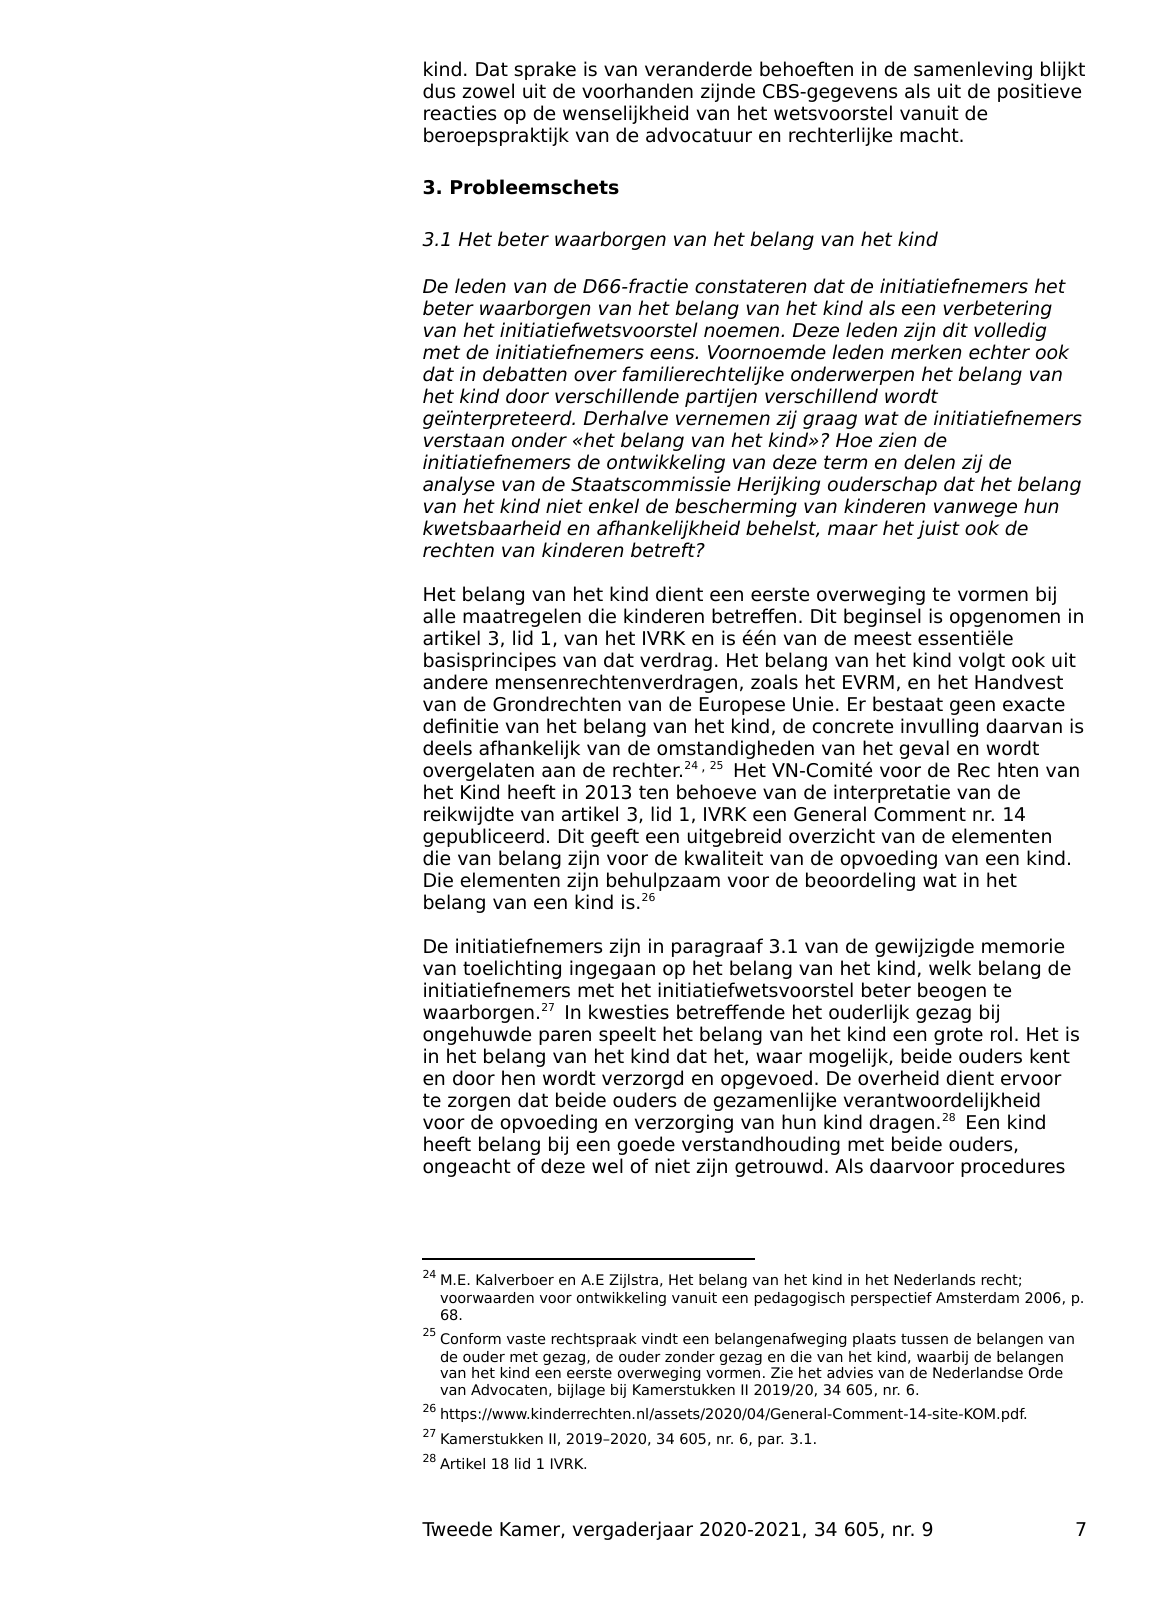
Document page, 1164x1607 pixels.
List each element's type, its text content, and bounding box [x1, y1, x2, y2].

subtitle 3.1 Het beter waarborgen van het belang van het kind [422, 229, 1087, 251]
subtitle 3. Probleemschets [422, 177, 1087, 199]
text De initiatiefnemers zijn in paragraaf 3.1 van de gewijzigde memorie van toelichting ingegaan op het belang van het kind, welk belang de initiatiefnemers met het initiatiefwetsvoorstel beter beogen te waarborgen. In kwesties betreffende het ouderlijk gezag bij ongehuwde paren speelt het belang van het kind een grote rol. Het is in het belang van het kind dat het, waar mogelijk, beide ouders kent en door hen wordt verzorgd en opgevoed. De overheid dient ervoor te zorgen dat beide ouders de gezamenlijke verantwoordelijkheid voor de opvoeding en verzorging van hun kind dragen. Een kind heeft belang bij een goede verstandhouding met beide ouders, ongeacht of deze wel of niet zijn getrouwd. Als daarvoor procedures [422, 936, 1087, 1177]
text Kamerstukken II, 2019–2020, 34 605, nr. 6, par. 3.1. [422, 1427, 1087, 1449]
text Conform vaste rechtspraak vindt een belangenafweging plaats tussen de belangen van de ouder met gezag, de ouder zonder gezag en die van het kind, waarbij de belangen van het kind een eerste overweging vormen. Zie het advies van de Nederlandse Orde van Advocaten, bijlage bij Kamerstukken II 2019/20, 34 605, nr. 6. [422, 1327, 1087, 1399]
text De leden van de D66-fractie constateren dat de initiatiefnemers het beter waarborgen van het belang van het kind als een verbetering van het initiatiefwetsvoorstel noemen. Deze leden zijn dit volledig met de initiatiefnemers eens. Voornoemde leden merken echter ook dat in debatten over familierechtelijke onderwerpen het belang van het kind door verschillende partijen verschillend wordt geïnterpreteerd. Derhalve vernemen zij graag wat de initiatiefnemers verstaan onder «het belang van het kind»? Hoe zien de initiatiefnemers de ontwikkeling van deze term en delen zij de analyse van de Staatscommissie Herijking ouderschap dat het belang van het kind niet enkel de bescherming van kinderen vanwege hun kwetsbaarheid en afhankelijkheid behelst, maar het juist ook de rechten van kinderen betreft? [422, 276, 1087, 562]
text Het belang van het kind dient een eerste overweging te vormen bij alle maatregelen die kinderen betreffen. Dit beginsel is opgenomen in artikel 3, lid 1, van het IVRK en is één van de meest essentiële basisprincipes van dat verdrag. Het belang van het kind volgt ook uit andere mensenrechtenverdragen, zoals het EVRM, en het Handvest van de Grondrechten van de Europese Unie. Er bestaat geen exacte definitie van het belang van het kind, de concrete invulling daarvan is deels afhankelijk van de omstandigheden van het geval en wordt overgelaten aan de rechter., Het VN-Comité voor de Rec hten van het Kind heeft in 2013 ten behoeve van de interpretatie van de reikwijdte van artikel 3, lid 1, IVRK een General Comment nr. 14 gepubliceerd. Dit geeft een uitgebreid overzicht van de elementen die van belang zijn voor de kwaliteit van de opvoeding van een kind. Die elementen zijn behulpzaam voor de beoordeling wat in het belang van een kind is. [422, 584, 1087, 913]
text https://www.kinderrechten.nl/assets/2020/04/General-Comment-14-site-KOM.pdf. [422, 1402, 1087, 1424]
text kind. Dat sprake is van veranderde behoeften in de samenleving blijkt dus zowel uit de voorhanden zijnde CBS-gegevens als uit de positieve reacties op de wenselijkheid van het wetsvoorstel vanuit de beroepspraktijk van de advocatuur en rechterlijke macht. [422, 59, 1087, 147]
text M.E. Kalverboer en A.E Zijlstra, Het belang van het kind in het Nederlands recht; voorwaarden voor ontwikkeling vanuit een pedagogisch perspectief Amsterdam 2006, p. 68. [422, 1268, 1087, 1324]
text Artikel 18 lid 1 IVRK. [422, 1452, 1087, 1474]
